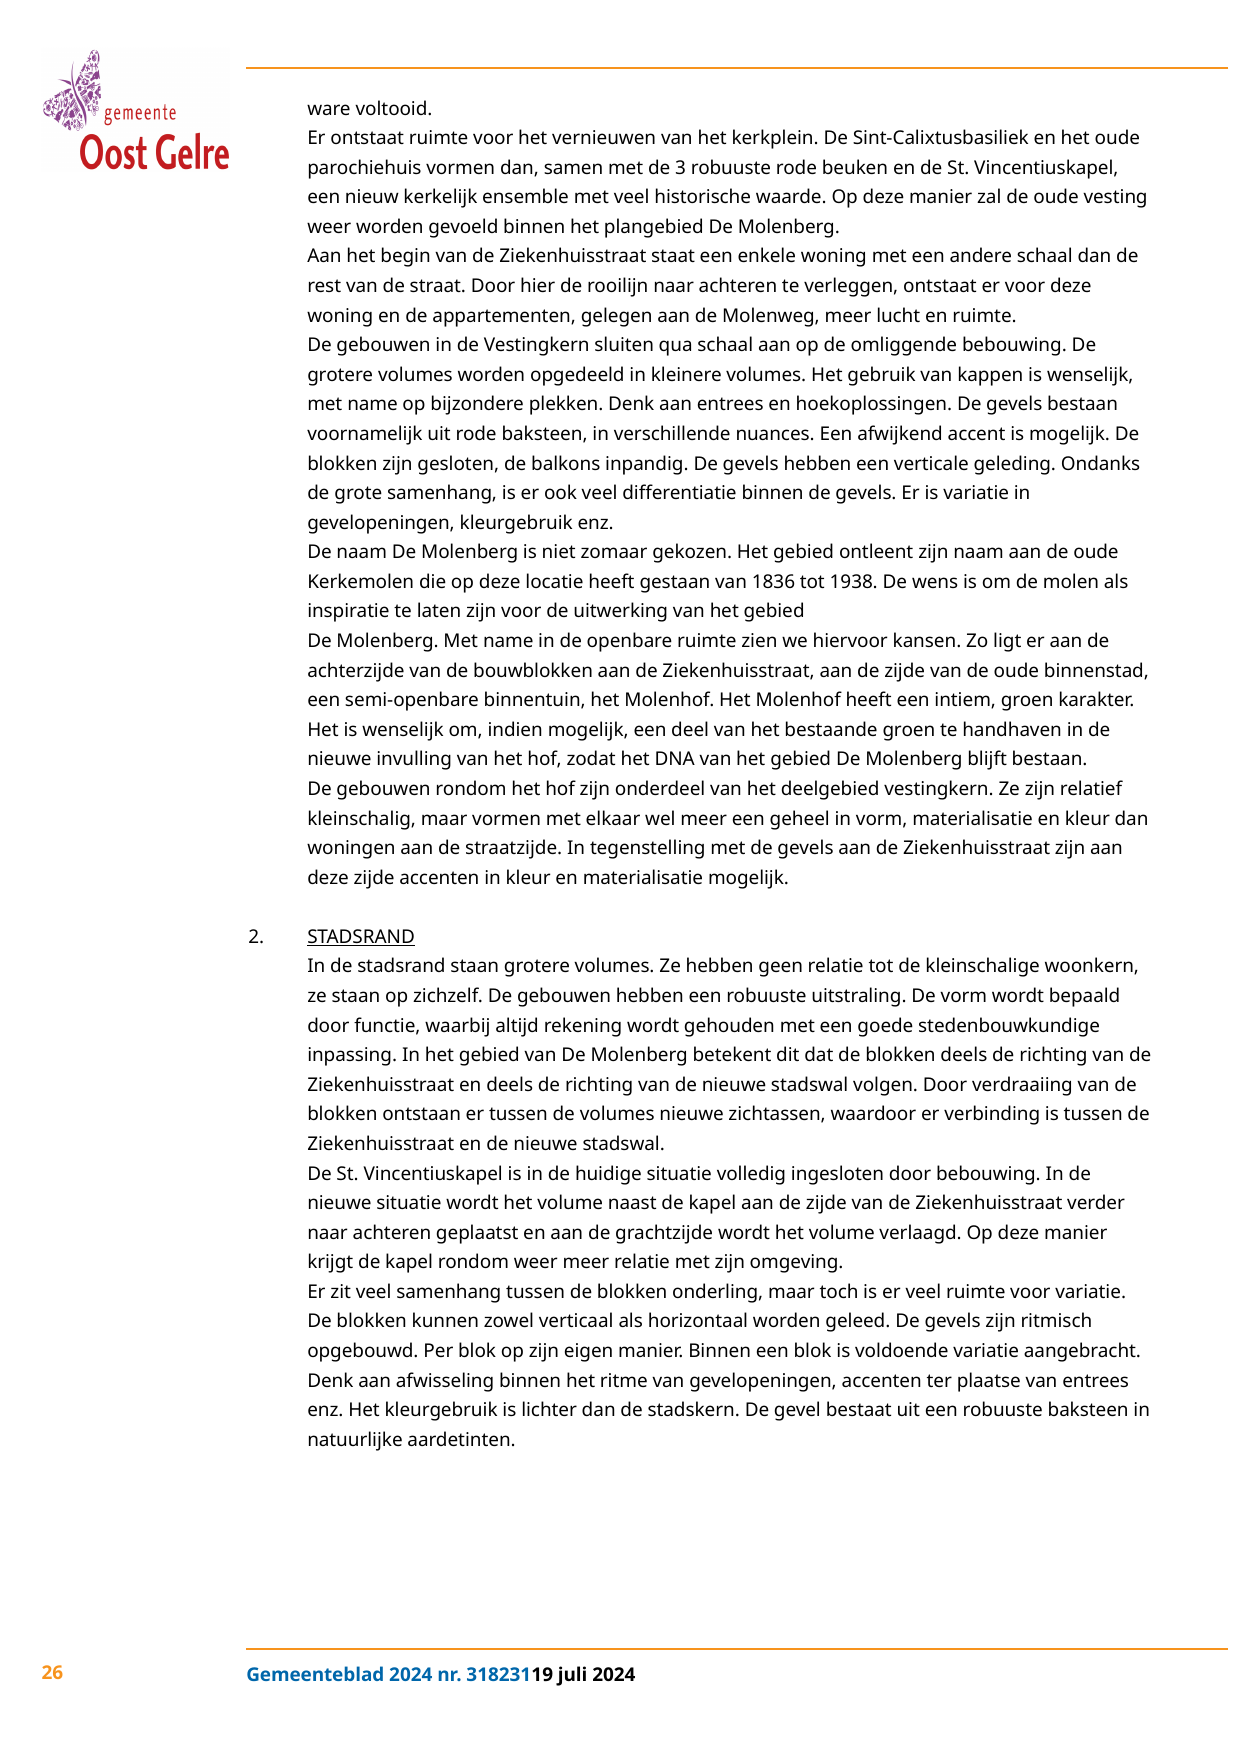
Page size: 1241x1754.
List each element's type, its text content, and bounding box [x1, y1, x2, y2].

list Er zit veel samenhang tussen de blokken onderling, maar toch is er veel ruimte voor variatie. De blokken kunnen zowel verticaal als horizontaal worden geleed. De gevels zijn ritmisch opgebouwd. Per blok op zijn eigen manier. Binnen een blok is voldoende variatie aangebracht. Denk aan afwisseling binnen het ritme van gevelopeningen, accenten ter plaatse van entrees enz. Het kleurgebruik is lichter dan de stadskern. De gevel bestaat uit een robuuste baksteen in natuurlijke aardetinten. [248, 1278, 1152, 1452]
list De gebouwen in de Vestingkern sluiten qua schaal aan op de omliggende bebouwing. De grotere volumes worden opgedeeld in kleinere volumes. Het gebruik van kappen is wenselijk, met name op bijzondere plekken. Denk aan entrees en hoekoplossingen. De gevels bestaan voornamelijk uit rode baksteen, in verschillende nuances. Een afwijkend accent is mogelijk. De blokken zijn gesloten, de balkons inpandig. De gevels hebben een verticale geleding. Ondanks de grote samenhang, is er ook veel diﬀerentiatie binnen de gevels. Er is variatie in gevelopeningen, kleurgebruik enz. [248, 331, 1152, 535]
list De Molenberg. Met name in de openbare ruimte zien we hiervoor kansen. Zo ligt er aan de achterzijde van de bouwblokken aan de Ziekenhuisstraat, aan de zijde van de oude binnenstad, een semi-openbare binnentuin, het Molenhof. Het Molenhof heeft een intiem, groen karakter. Het is wenselijk om, indien mogelijk, een deel van het bestaande groen te handhaven in de nieuwe invulling van het hof, zodat het DNA van het gebied De Molenberg blijft bestaan. [248, 627, 1152, 771]
list De gebouwen rondom het hof zijn onderdeel van het deelgebied vestingkern. Ze zijn relatief kleinschalig, maar vormen met elkaar wel meer een geheel in vorm, materialisatie en kleur dan woningen aan de straatzijde. In tegenstelling met de gevels aan de Ziekenhuisstraat zijn aan deze zijde accenten in kleur en materialisatie mogelijk. [248, 775, 1152, 890]
list Er ontstaat ruimte voor het vernieuwen van het kerkplein. De Sint-Calixtusbasiliek en het oude parochiehuis vormen dan, samen met de 3 robuuste rode beuken en de St. Vincentiuskapel, een nieuw kerkelijk ensemble met veel historische waarde. Op deze manier zal de oude vesting weer worden gevoeld binnen het plangebied De Molenberg. [248, 124, 1152, 239]
list De naam De Molenberg is niet zomaar gekozen. Het gebied ontleent zijn naam aan de oude Kerkemolen die op deze locatie heeft gestaan van 1836 tot 1938. De wens is om de molen als inspiratie te laten zijn voor de uitwerking van het gebied [248, 538, 1152, 623]
list In de stadsrand staan grotere volumes. Ze hebben geen relatie tot de kleinschalige woonkern, ze staan op zichzelf. De gebouwen hebben een robuuste uitstraling. De vorm wordt bepaald door functie, waarbij altijd rekening wordt gehouden met een goede stedenbouwkundige inpassing. In het gebied van De Molenberg betekent dit dat de blokken deels de richting van de Ziekenhuisstraat en deels de richting van de nieuwe stadswal volgen. Door verdraaiing van de blokken ontstaan er tussen de volumes nieuwe zichtassen, waardoor er verbinding is tussen de Ziekenhuisstraat en de nieuwe stadswal. [248, 953, 1152, 1156]
picture [41, 47, 231, 172]
list ware voltooid. [248, 95, 1152, 121]
list STADSRAND [248, 923, 1152, 949]
list De St. Vincentiuskapel is in de huidige situatie volledig ingesloten door bebouwing. In de nieuwe situatie wordt het volume naast de kapel aan de zijde van de Ziekenhuisstraat verder naar achteren geplaatst en aan de grachtzijde wordt het volume verlaagd. Op deze manier krijgt de kapel rondom weer meer relatie met zijn omgeving. [248, 1160, 1152, 1274]
list Aan het begin van de Ziekenhuisstraat staat een enkele woning met een andere schaal dan de rest van de straat. Door hier de rooilijn naar achteren te verleggen, ontstaat er voor deze woning en de appartementen, gelegen aan de Molenweg, meer lucht en ruimte. [248, 243, 1152, 328]
